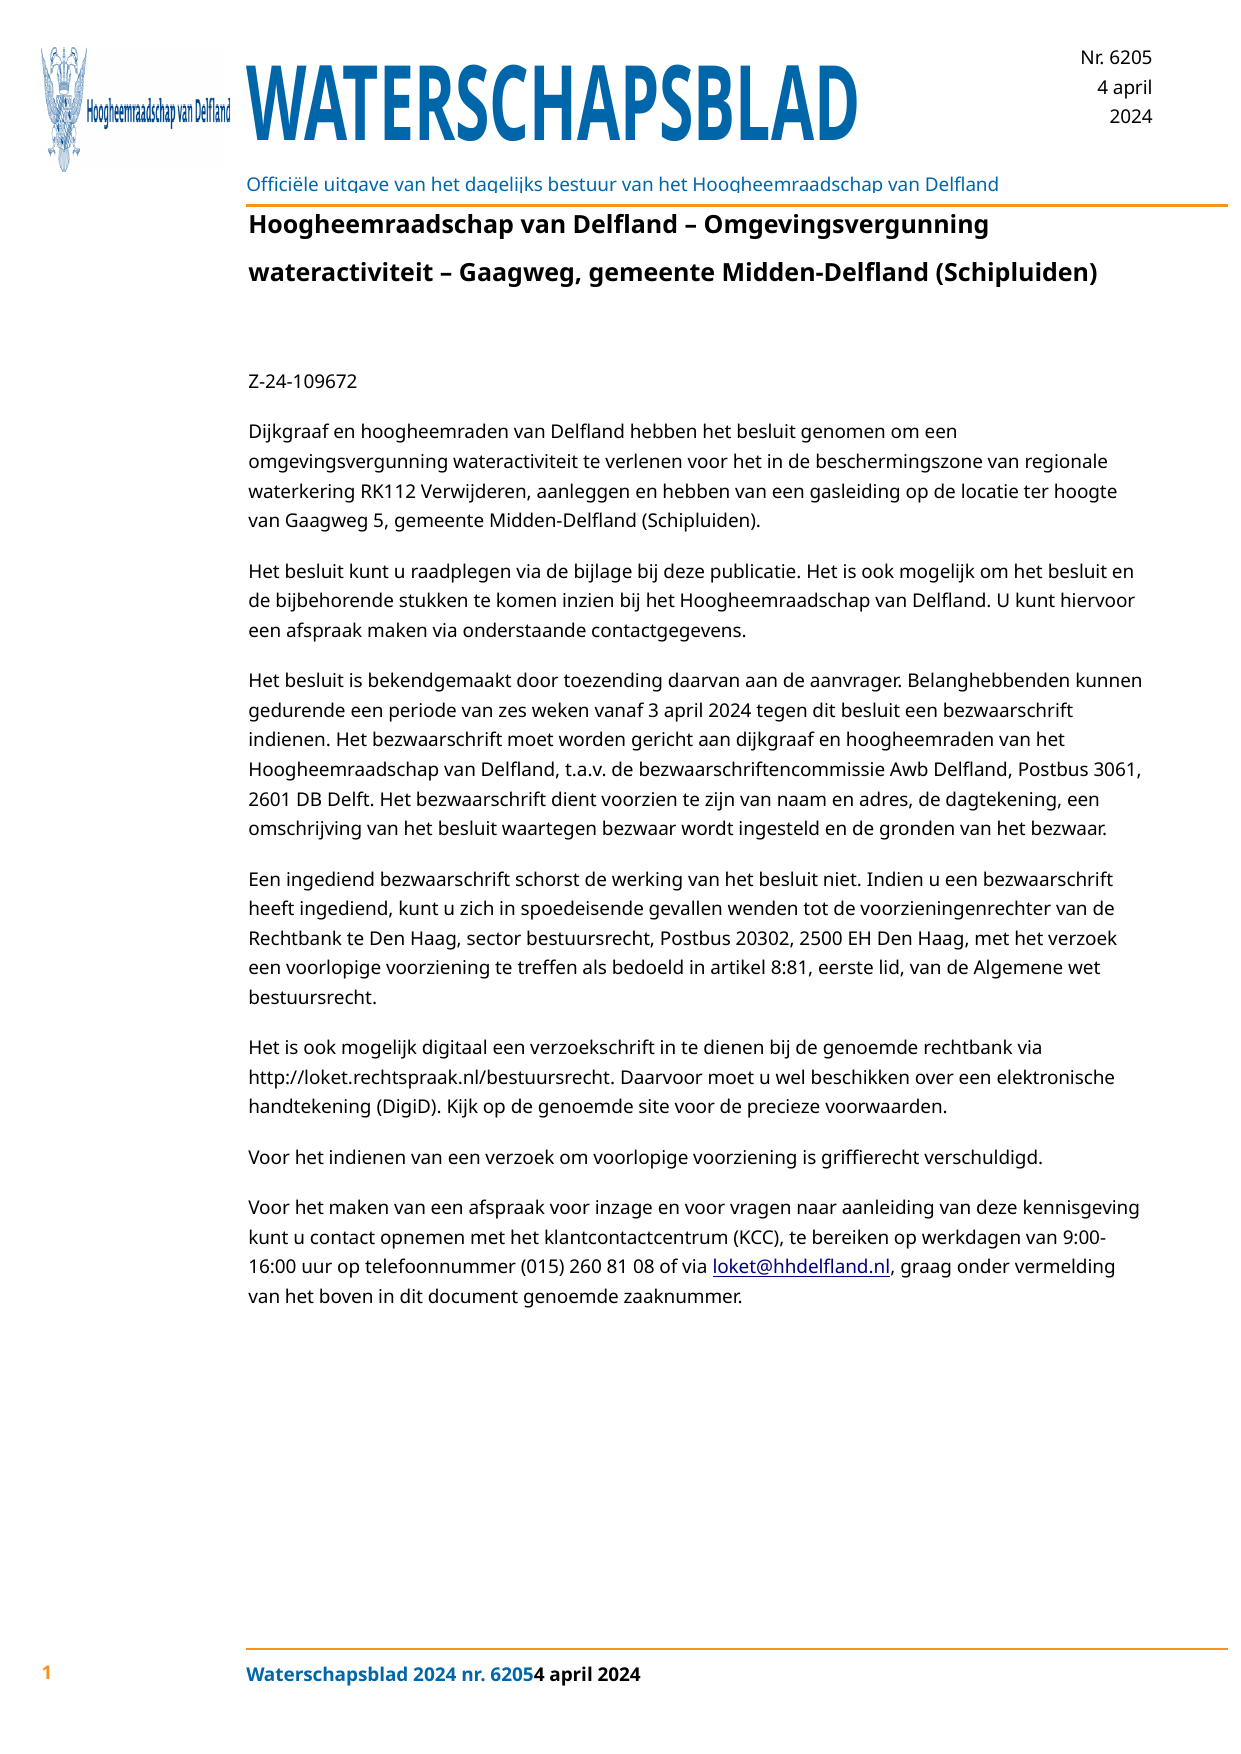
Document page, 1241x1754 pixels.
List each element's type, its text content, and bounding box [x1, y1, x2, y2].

text Het besluit kunt u raadplegen via de bijlage bij deze publicatie. Het is ook mogelijk om het besluit en de bijbehorende stukken te komen inzien bij het Hoogheemraadschap van Delfland. U kunt hiervoor een afspraak maken via onderstaande contactgegevens. [248, 558, 1152, 643]
text Het is ook mogelijk digitaal een verzoekschrift in te dienen bij de genoemde rechtbank via http://loket.rechtspraak.nl/bestuursrecht. Daarvoor moet u wel beschikken over een elektronische handtekening (DigiD). Kijk op de genoemde site voor de precieze voorwaarden. [248, 1034, 1152, 1119]
text Een ingediend bezwaarschrift schorst de werking van het besluit niet. Indien u een bezwaarschrift heeft ingediend, kunt u zich in spoedeisende gevallen wenden tot de voorzieningenrechter van de Rechtbank te Den Haag, sector bestuursrecht, Postbus 20302, 2500 EH Den Haag, met het verzoek een voorlopige voorziening te treffen als bedoeld in artikel 8:81, eerste lid, van de Algemene wet bestuursrecht. [248, 866, 1152, 1010]
text Het besluit is bekendgemaakt door toezending daarvan aan de aanvrager. Belanghebbenden kunnen gedurende een periode van zes weken vanaf 3 april 2024 tegen dit besluit een bezwaarschrift indienen. Het bezwaarschrift moet worden gericht aan dijkgraaf en hoogheemraden van het Hoogheemraadschap van Delfland, t.a.v. de bezwaarschriftencommissie Awb Delfland, Postbus 3061, 2601 DB Delft. Het bezwaarschrift dient voorzien te zijn van naam en adres, de dagtekening, een omschrijving van het besluit waartegen bezwaar wordt ingesteld en de gronden van het bezwaar. [248, 667, 1152, 841]
text Hoogheemraadschap van Delfland – Omgevingsvergunning wateractiviteit – Gaagweg, gemeente Midden-Delfland (Schipluiden) [248, 207, 1152, 288]
text Dijkgraaf en hoogheemraden van Delfland hebben het besluit genomen om een omgevingsvergunning wateractiviteit te verlenen voor het in de beschermingszone van regionale waterkering RK112 Verwijderen, aanleggen en hebben van een gasleiding op de locatie ter hoogte van Gaagweg 5, gemeente Midden-Delfland (Schipluiden). [248, 419, 1152, 533]
text Voor het indienen van een verzoek om voorlopige voorziening is griffierecht verschuldigd. [248, 1144, 1152, 1170]
text Voor het maken van een afspraak voor inzage en voor vragen naar aanleiding van deze kennisgeving kunt u contact opnemen met het klantcontactcentrum (KCC), te bereiken op werkdagen van 9:00-16:00 uur op telefoonnummer (015) 260 81 08 of via loket@hhdelfland.nl, graag onder vermelding van het boven in dit document genoemde zaaknummer. [248, 1194, 1152, 1309]
picture [41, 47, 231, 172]
text Z-24-109672 [248, 368, 1152, 394]
